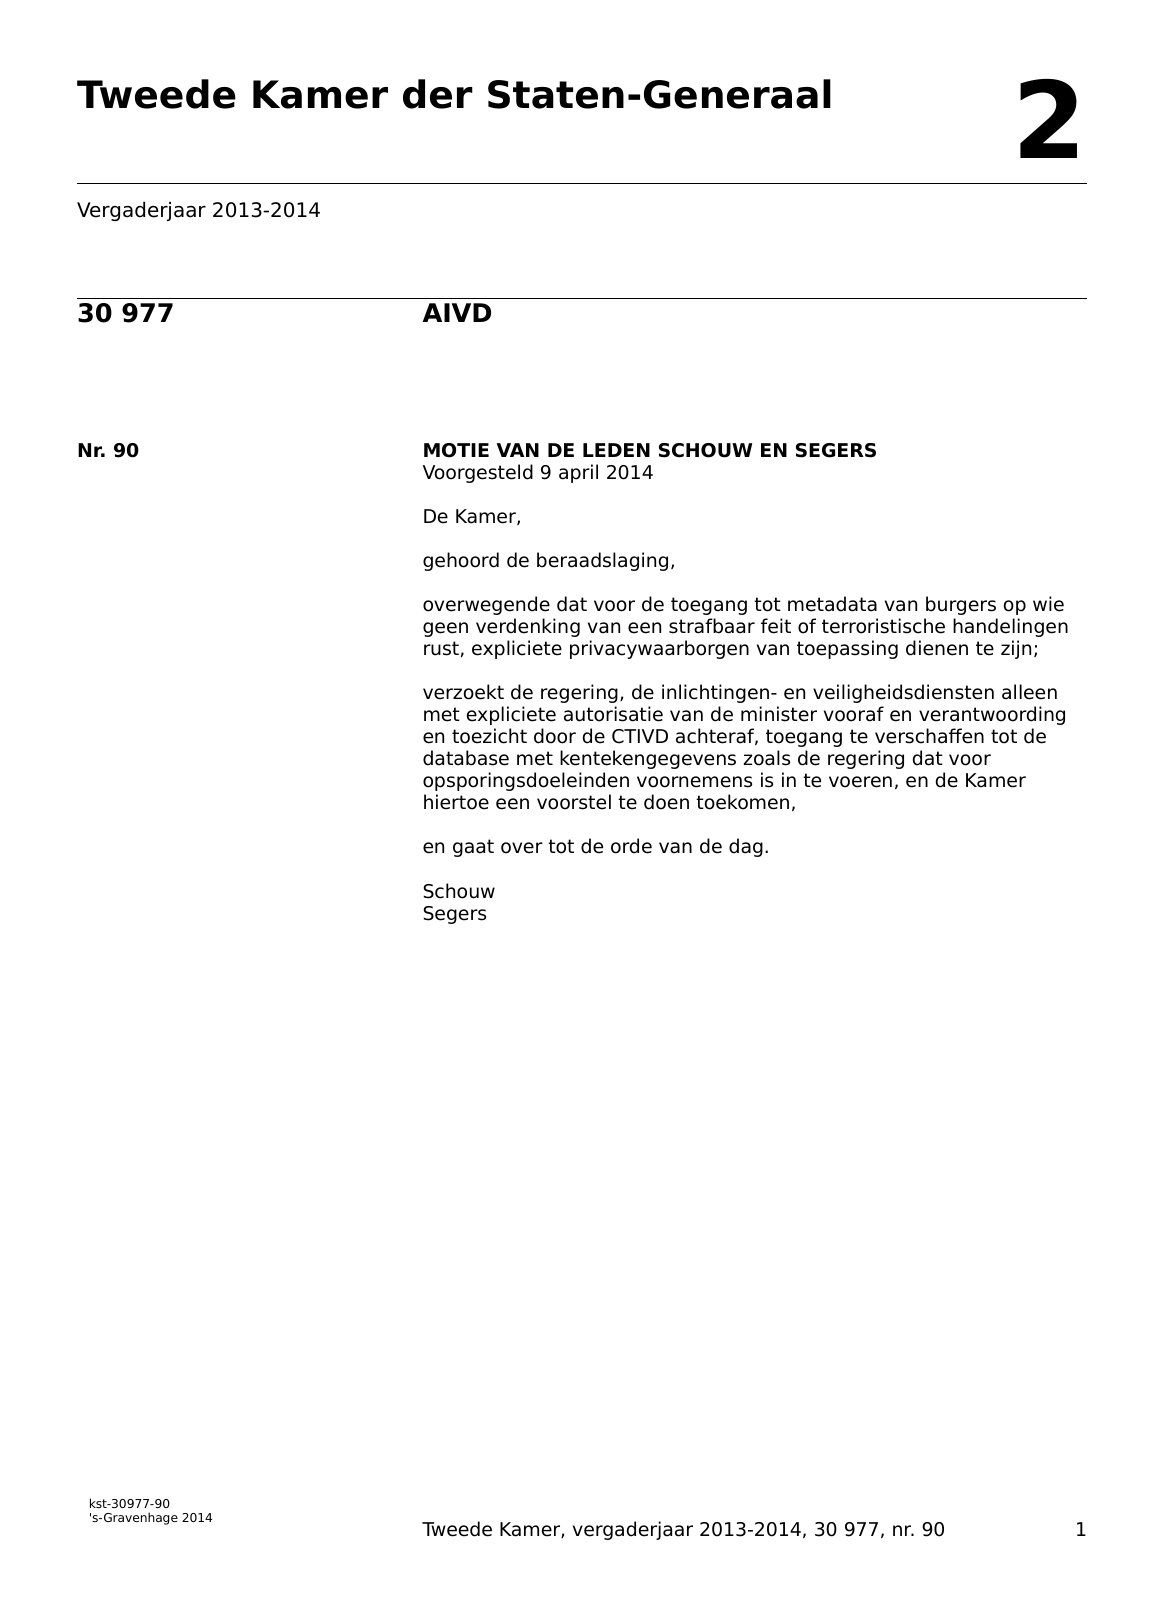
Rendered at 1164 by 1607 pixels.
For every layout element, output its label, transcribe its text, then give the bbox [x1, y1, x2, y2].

text kst-30977-90 [88, 1497, 323, 1511]
subtitle 30 977 AIVD [77, 299, 1087, 329]
table_header Tweede Kamer der Staten-Generaal [77, 59, 886, 183]
subtitle Nr. 90 MOTIE VAN DE LEDEN SCHOUW EN SEGERS [77, 440, 1087, 462]
text Schouw [422, 881, 1087, 902]
text Voorgesteld 9 april 2014 [422, 462, 1087, 484]
text overwegende dat voor de toegang tot metadata van burgers op wie geen verdenking van een strafbaar feit of terroristische handelingen rust, expliciete privacywaarborgen van toepassing dienen te zijn; [422, 594, 1087, 660]
text en gaat over tot de orde van de dag. [422, 836, 1087, 858]
text Segers [422, 902, 1087, 924]
text verzoekt de regering, de inlichtingen- en veiligheidsdiensten alleen met expliciete autorisatie van de minister vooraf en verantwoording en toezicht door de CTIVD achteraf, toegang te verschaffen tot de database met kentekengegevens zoals de regering dat voor opsporingsdoeleinden voornemens is in te voeren, en de Kamer hiertoe een voorstel te doen toekomen, [422, 682, 1087, 814]
table_cell Vergaderjaar 2013-2014 [77, 184, 1087, 298]
text 's-Gravenhage 2014 [88, 1511, 323, 1525]
text gehoord de beraadslaging, [422, 550, 1087, 572]
table_header 2 [886, 59, 1087, 183]
text De Kamer, [422, 506, 1087, 528]
